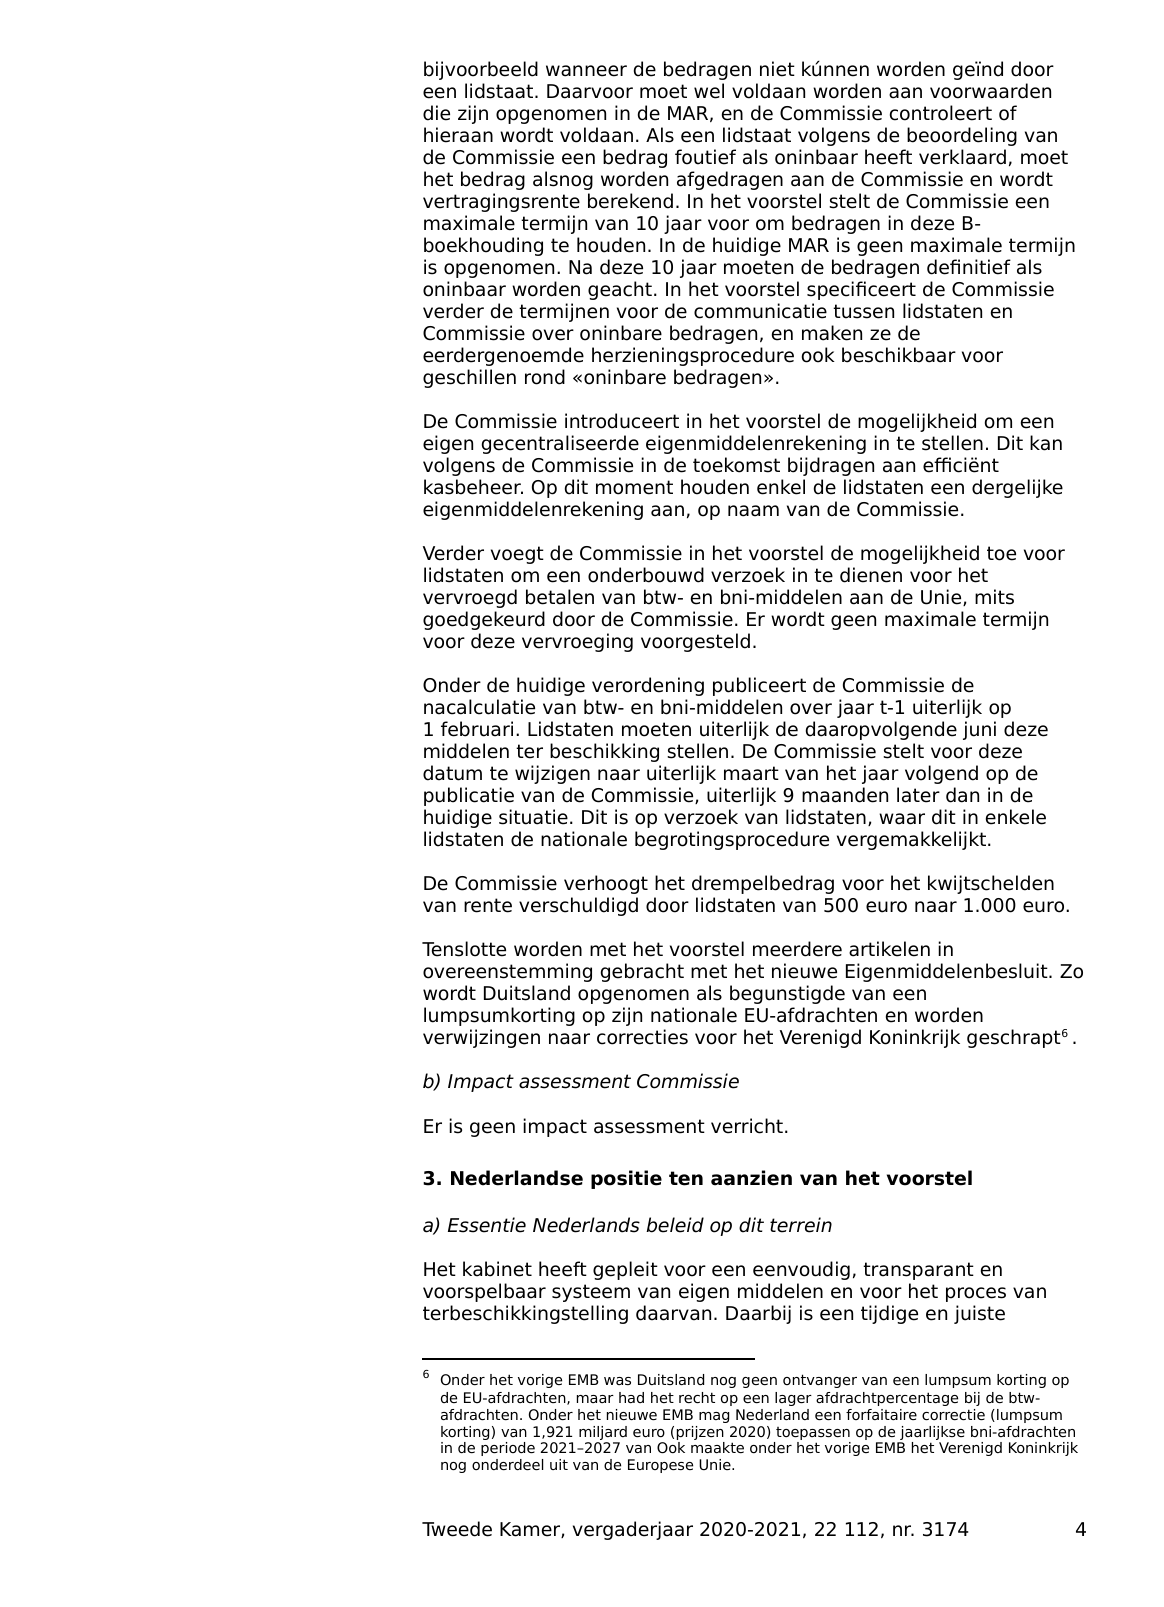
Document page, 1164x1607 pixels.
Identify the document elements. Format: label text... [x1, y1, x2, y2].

text Verder voegt de Commissie in het voorstel de mogelijkheid toe voor lidstaten om een onderbouwd verzoek in te dienen voor het vervroegd betalen van btw- en bni-middelen aan de Unie, mits goedgekeurd door de Commissie. Er wordt geen maximale termijn voor deze vervroeging voorgesteld. [422, 543, 1087, 653]
subtitle a) Essentie Nederlands beleid op dit terrein [422, 1214, 1087, 1236]
text Er is geen impact assessment verricht. [422, 1116, 1087, 1137]
text De Commissie introduceert in het voorstel de mogelijkheid om een eigen gecentraliseerde eigenmiddelenrekening in te stellen. Dit kan volgens de Commissie in de toekomst bijdragen aan efficiënt kasbeheer. Op dit moment houden enkel de lidstaten een dergelijke eigenmiddelenrekening aan, op naam van de Commissie. [422, 411, 1087, 521]
text Tenslotte worden met het voorstel meerdere artikelen in overeenstemming gebracht met het nieuwe Eigenmiddelenbesluit. Zo wordt Duitsland opgenomen als begunstigde van een lumpsumkorting op zijn nationale EU-afdrachten en worden verwijzingen naar correcties voor het Verenigd Koninkrijk geschrapt. [422, 939, 1087, 1049]
text bijvoorbeeld wanneer de bedragen niet kúnnen worden geïnd door een lidstaat. Daarvoor moet wel voldaan worden aan voorwaarden die zijn opgenomen in de MAR, en de Commissie controleert of hieraan wordt voldaan. Als een lidstaat volgens de beoordeling van de Commissie een bedrag foutief als oninbaar heeft verklaard, moet het bedrag alsnog worden afgedragen aan de Commissie en wordt vertragingsrente berekend. In het voorstel stelt de Commissie een maximale termijn van 10 jaar voor om bedragen in deze B-boekhouding te houden. In de huidige MAR is geen maximale termijn is opgenomen. Na deze 10 jaar moeten de bedragen definitief als oninbaar worden geacht. In het voorstel specificeert de Commissie verder de termijnen voor de communicatie tussen lidstaten en Commissie over oninbare bedragen, en maken ze de eerdergenoemde herzieningsprocedure ook beschikbaar voor geschillen rond «oninbare bedragen». [422, 59, 1087, 389]
text De Commissie verhoogt het drempelbedrag voor het kwijtschelden van rente verschuldigd door lidstaten van 500 euro naar 1.000 euro. [422, 873, 1087, 917]
subtitle b) Impact assessment Commissie [422, 1071, 1087, 1093]
subtitle 3. Nederlandse positie ten aanzien van het voorstel [422, 1167, 1087, 1189]
text Het kabinet heeft gepleit voor een eenvoudig, transparant en voorspelbaar systeem van eigen middelen en voor het proces van terbeschikkingstelling daarvan. Daarbij is een tijdige en juiste [422, 1259, 1087, 1324]
text Onder de huidige verordening publiceert de Commissie de nacalculatie van btw- en bni-middelen over jaar t-1 uiterlijk op 1 februari. Lidstaten moeten uiterlijk de daaropvolgende juni deze middelen ter beschikking stellen. De Commissie stelt voor deze datum te wijzigen naar uiterlijk maart van het jaar volgend op de publicatie van de Commissie, uiterlijk 9 maanden later dan in de huidige situatie. Dit is op verzoek van lidstaten, waar dit in enkele lidstaten de nationale begrotingsprocedure vergemakkelijkt. [422, 675, 1087, 851]
text Onder het vorige EMB was Duitsland nog geen ontvanger van een lumpsum korting op de EU-afdrachten, maar had het recht op een lager afdrachtpercentage bij de btw-afdrachten. Onder het nieuwe EMB mag Nederland een forfaitaire correctie (lumpsum korting) van 1,921 miljard euro (prijzen 2020) toepassen op de jaarlijkse bni-afdrachten in de periode 2021–2027 van Ook maakte onder het vorige EMB het Verenigd Koninkrijk nog onderdeel uit van de Europese Unie. [422, 1368, 1087, 1474]
